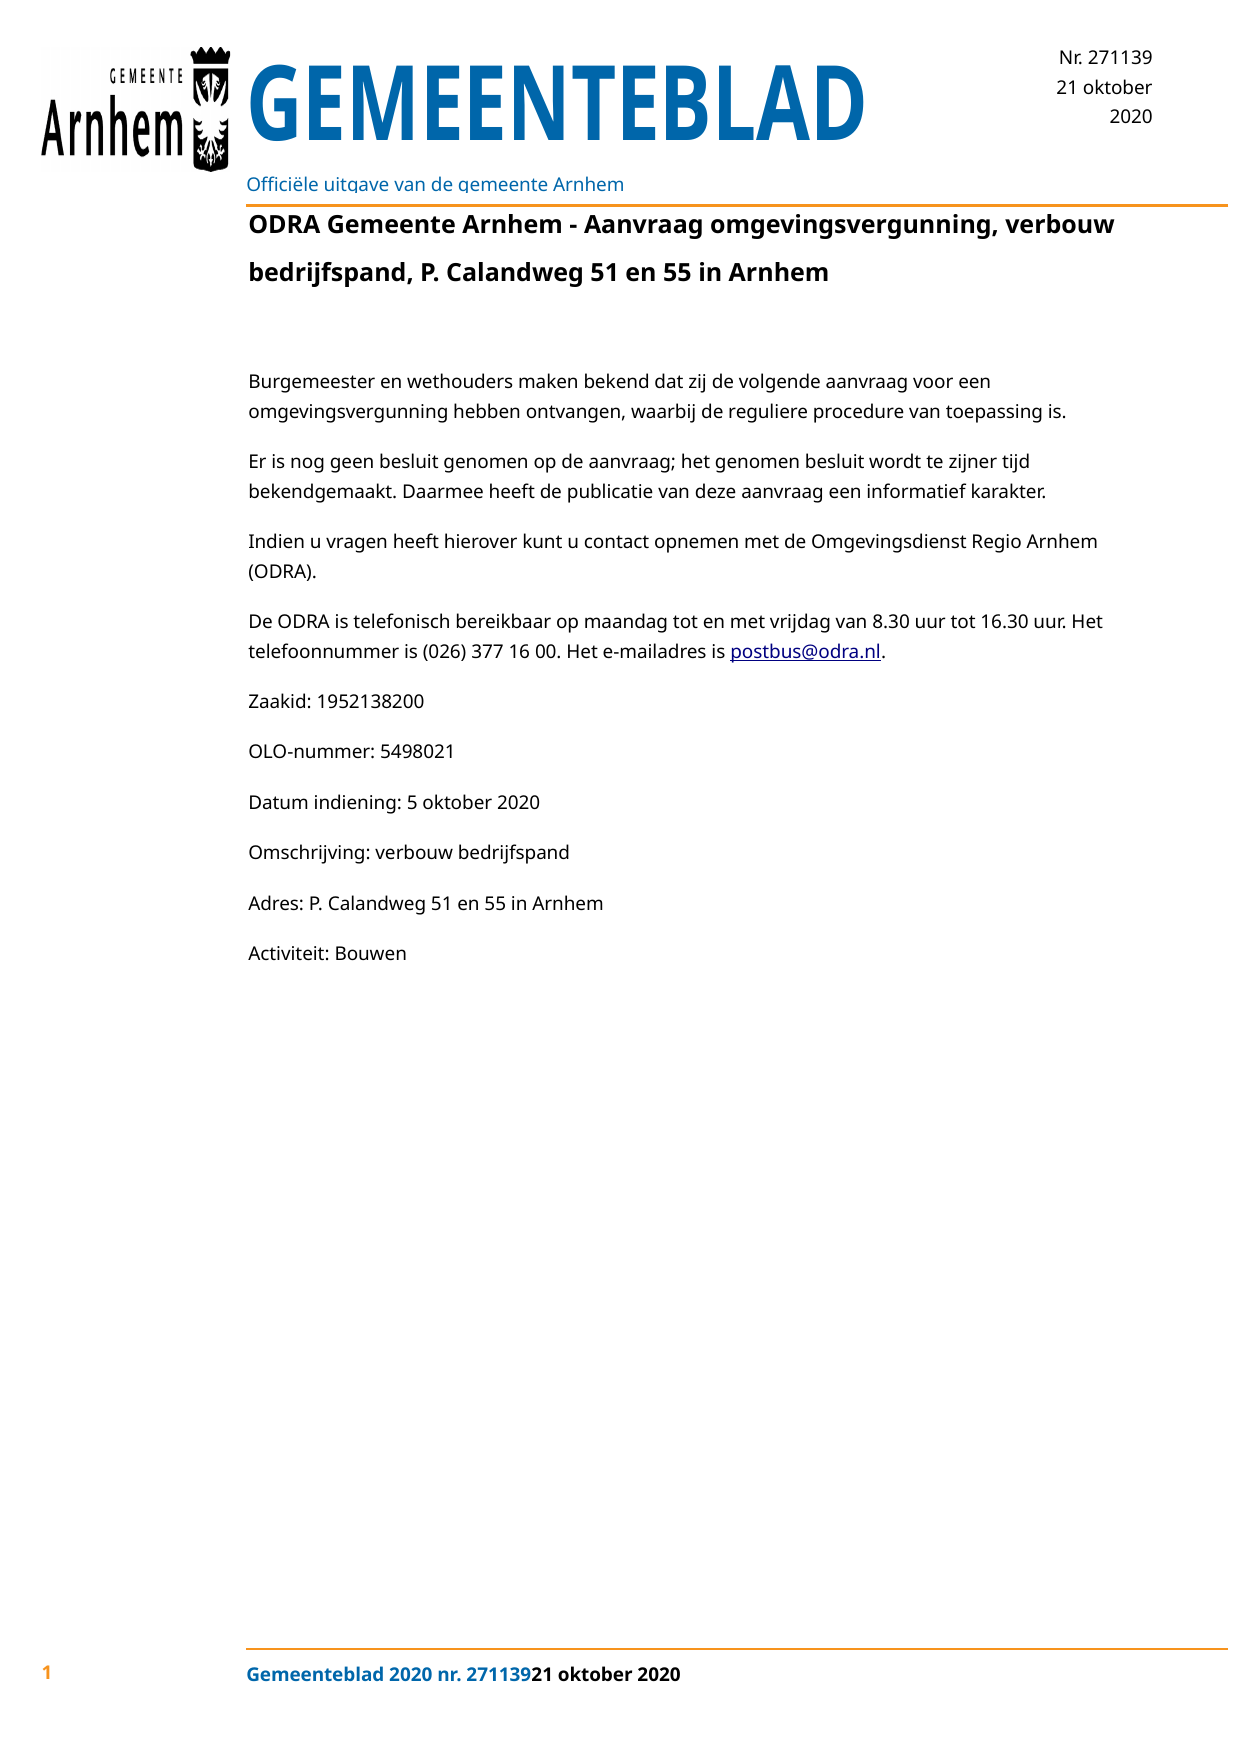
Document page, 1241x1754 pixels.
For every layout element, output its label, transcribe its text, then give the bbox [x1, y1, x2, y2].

text Adres: P. Calandweg 51 en 55 in Arnhem [248, 890, 1152, 916]
text Er is nog geen besluit genomen op de aanvraag; het genomen besluit wordt te zijner tijd bekendgemaakt. Daarmee heeft de publicatie van deze aanvraag een informatief karakter. [248, 448, 1152, 504]
text Omschrijving: verbouw bedrijfspand [248, 839, 1152, 865]
text Burgemeester en wethouders maken bekend dat zij de volgende aanvraag voor een omgevingsvergunning hebben ontvangen, waarbij de reguliere procedure van toepassing is. [248, 368, 1152, 424]
picture [41, 47, 231, 172]
text ODRA Gemeente Arnhem - Aanvraag omgevingsvergunning, verbouw bedrijfspand, P. Calandweg 51 en 55 in Arnhem [248, 207, 1152, 288]
text Zaakid: 1952138200 [248, 688, 1152, 714]
text OLO-nummer: 5498021 [248, 739, 1152, 764]
text Datum indiening: 5 oktober 2020 [248, 789, 1152, 815]
text Activiteit: Bouwen [248, 940, 1152, 966]
text Indien u vragen heeft hierover kunt u contact opnemen met de Omgevingsdienst Regio Arnhem (ODRA). [248, 528, 1152, 584]
text De ODRA is telefonisch bereikbaar op maandag tot en met vrijdag van 8.30 uur tot 16.30 uur. Het telefoonnummer is (026) 377 16 00. Het e-mailadres is postbus@odra.nl. [248, 608, 1152, 664]
